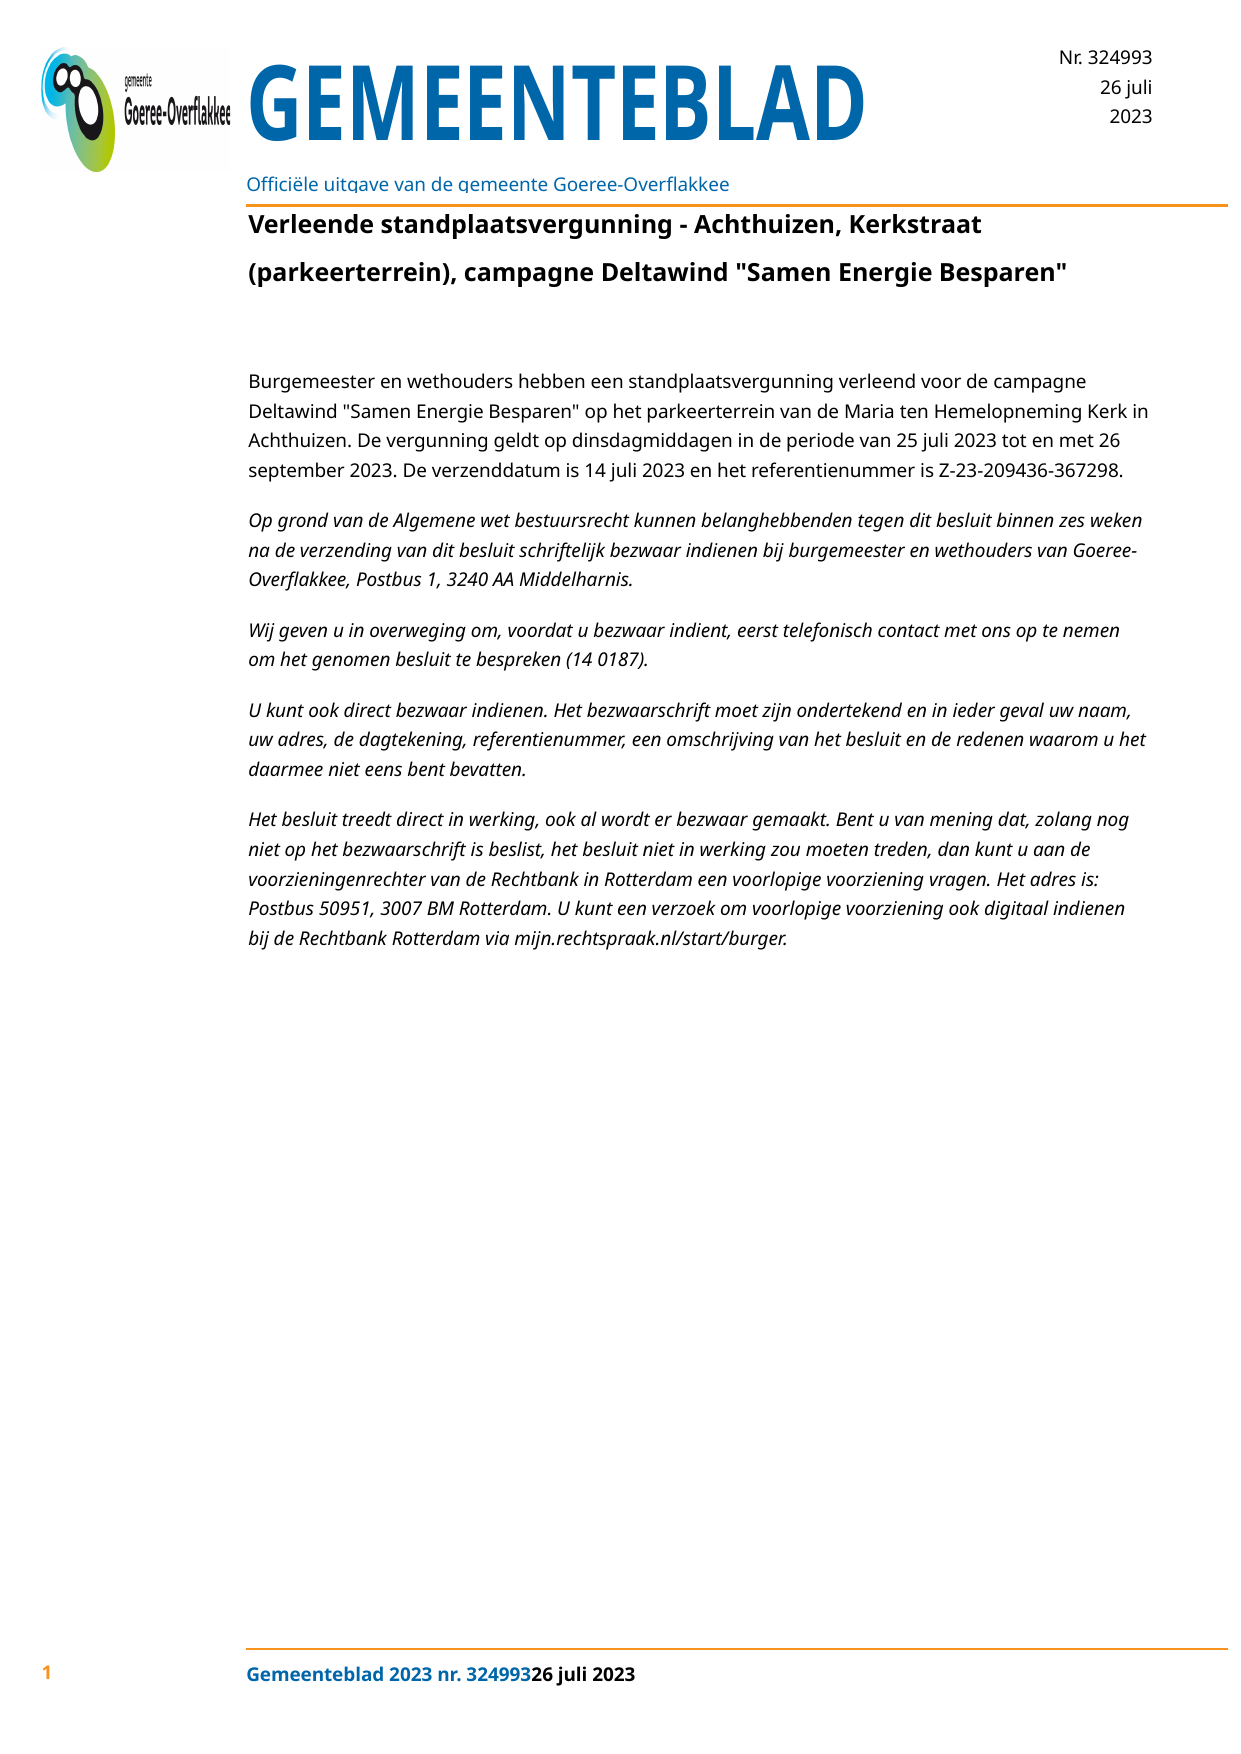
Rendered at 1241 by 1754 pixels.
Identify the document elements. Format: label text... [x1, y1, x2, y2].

text Het besluit treedt direct in werking, ook al wordt er bezwaar gemaakt. Bent u van mening dat, zolang nog niet op het bezwaarschrift is beslist, het besluit niet in werking zou moeten treden, dan kunt u aan de voorzieningenrechter van de Rechtbank in Rotterdam een voorlopige voorziening vragen. Het adres is: Postbus 50951, 3007 BM Rotterdam. U kunt een verzoek om voorlopige voorziening ook digitaal indienen bij de Rechtbank Rotterdam via mijn.rechtspraak.nl/start/burger. [248, 807, 1152, 951]
text Verleende standplaatsvergunning - Achthuizen, Kerkstraat (parkeerterrein), campagne Deltawind "Samen Energie Besparen" [248, 207, 1152, 288]
picture [41, 47, 231, 172]
text Wij geven u in overweging om, voordat u bezwaar indient, eerst telefonisch contact met ons op te nemen om het genomen besluit te bespreken (14 0187). [248, 617, 1152, 672]
text Burgemeester en wethouders hebben een standplaatsvergunning verleend voor de campagne Deltawind "Samen Energie Besparen" op het parkeerterrein van de Maria ten Hemelopneming Kerk in Achthuizen. De vergunning geldt op dinsdagmiddagen in de periode van 25 juli 2023 tot en met 26 september 2023. De verzenddatum is 14 juli 2023 en het referentienummer is Z-23-209436-367298. [248, 368, 1152, 483]
text Op grond van de Algemene wet bestuursrecht kunnen belanghebbenden tegen dit besluit binnen zes weken na de verzending van dit besluit schriftelijk bezwaar indienen bij burgemeester en wethouders van Goeree-Overflakkee, Postbus 1, 3240 AA Middelharnis. [248, 507, 1152, 592]
text U kunt ook direct bezwaar indienen. Het bezwaarschrift moet zijn ondertekend en in ieder geval uw naam, uw adres, de dagtekening, referentienummer, een omschrijving van het besluit en de redenen waarom u het daarmee niet eens bent bevatten. [248, 697, 1152, 782]
